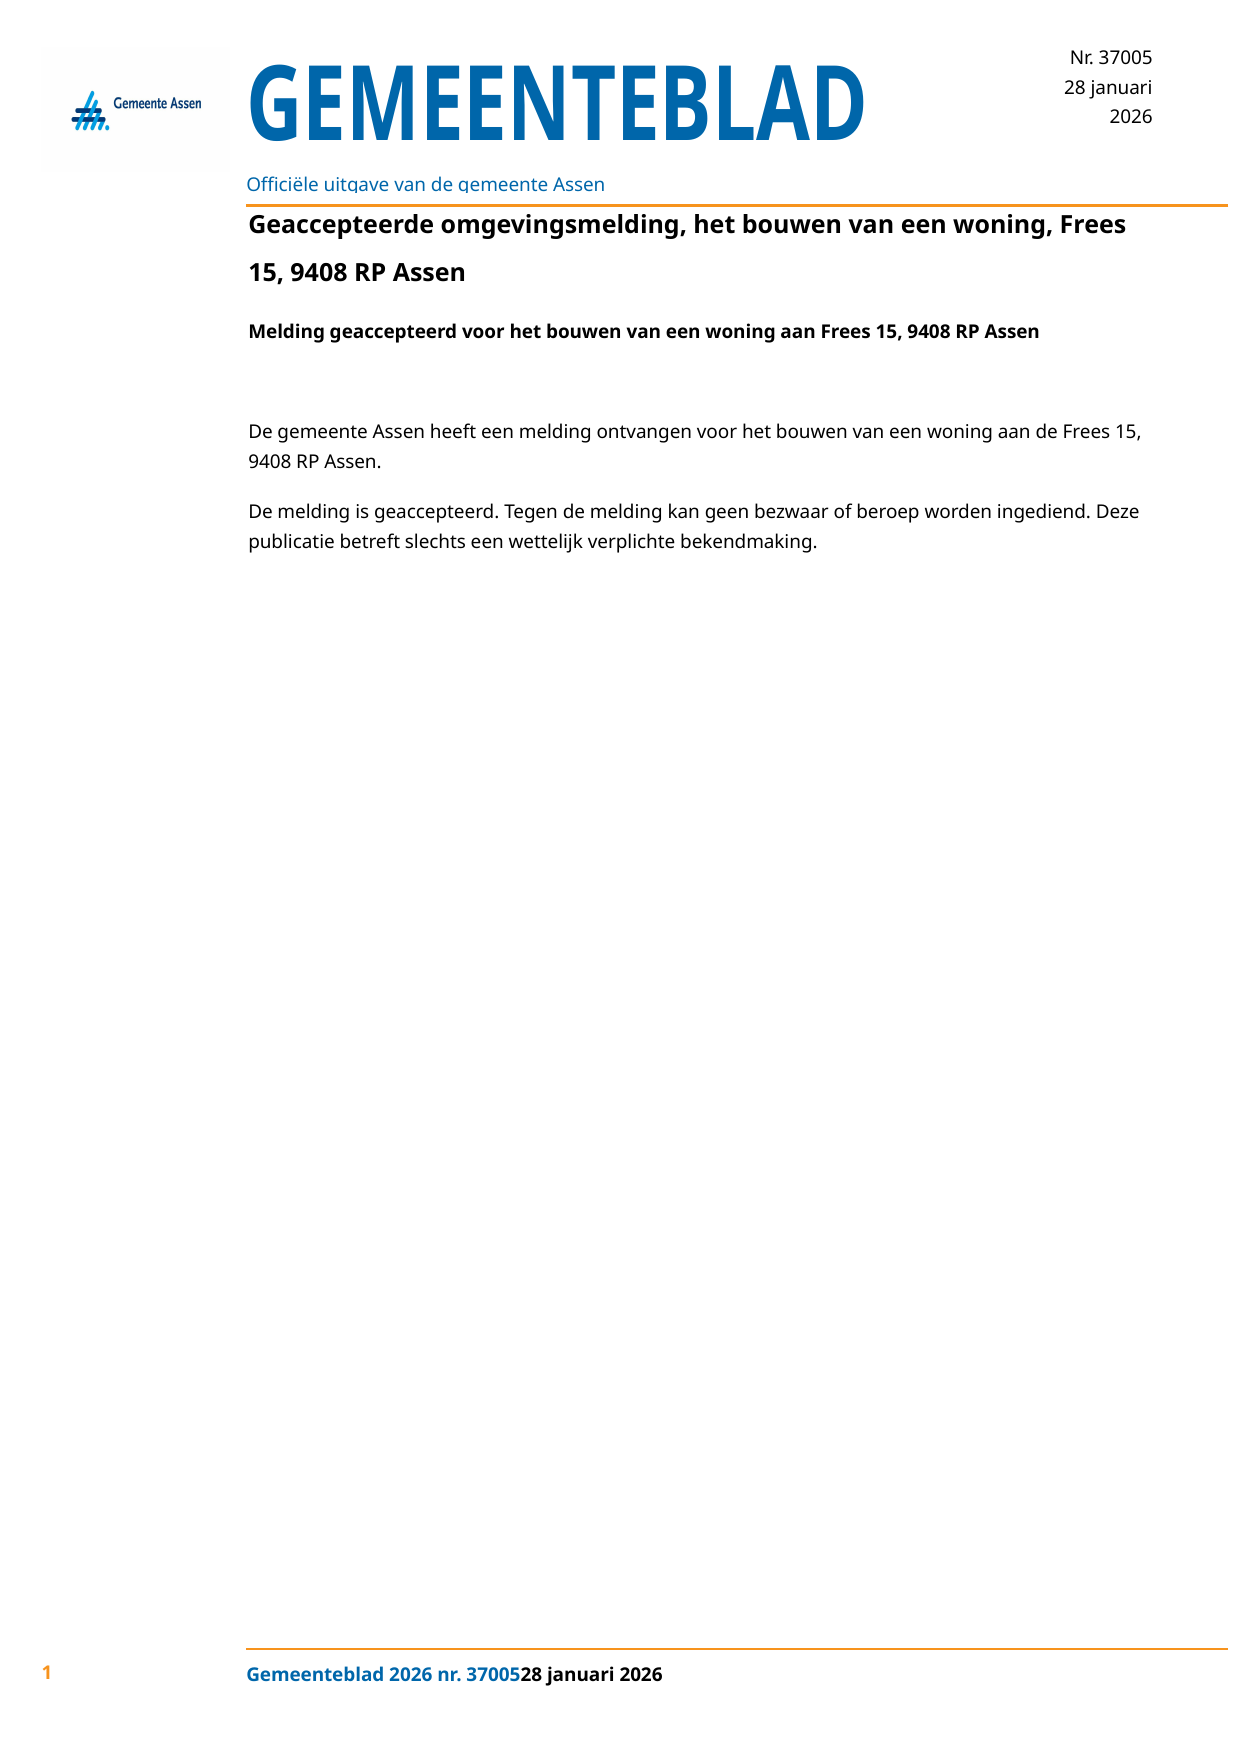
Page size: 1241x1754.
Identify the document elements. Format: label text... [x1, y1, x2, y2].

picture [41, 47, 231, 172]
text De gemeente Assen heeft een melding ontvangen voor het bouwen van een woning aan de Frees 15, 9408 RP Assen. [248, 419, 1152, 474]
text Geaccepteerde omgevingsmelding, het bouwen van een woning, Frees 15, 9408 RP Assen [248, 207, 1152, 288]
text De melding is geaccepteerd. Tegen de melding kan geen bezwaar of beroep worden ingediend. Deze publicatie betreft slechts een wettelijk verplichte bekendmaking. [248, 499, 1152, 554]
text Melding geaccepteerd voor het bouwen van een woning aan Frees 15, 9408 RP Assen [248, 318, 1152, 344]
